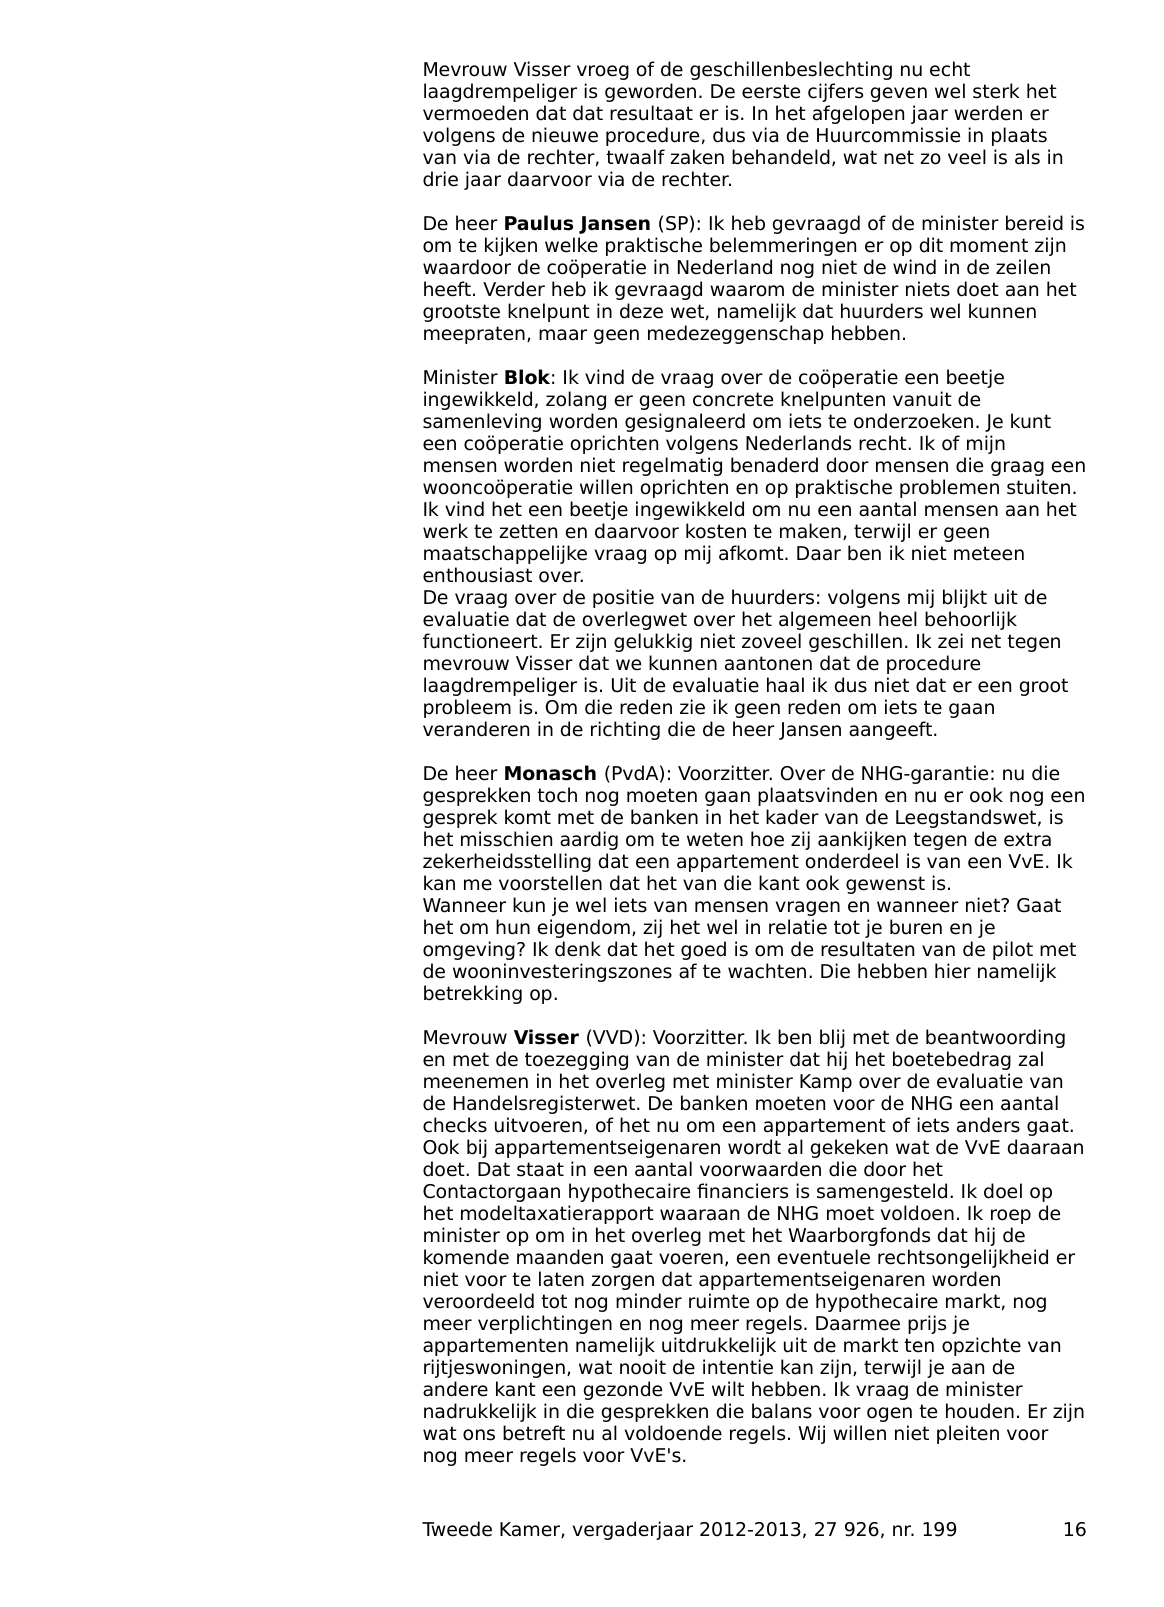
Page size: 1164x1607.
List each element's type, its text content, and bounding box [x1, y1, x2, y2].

text Mevrouw Visser (VVD): Voorzitter. Ik ben blij met de beantwoording en met de toezegging van de minister dat hij het boetebedrag zal meenemen in het overleg met minister Kamp over de evaluatie van de Handelsregisterwet. De banken moeten voor de NHG een aantal checks uitvoeren, of het nu om een appartement of iets anders gaat. Ook bij appartementseigenaren wordt al gekeken wat de VvE daaraan doet. Dat staat in een aantal voorwaarden die door het Contactorgaan hypothecaire financiers is samengesteld. Ik doel op het modeltaxatierapport waaraan de NHG moet voldoen. Ik roep de minister op om in het overleg met het Waarborgfonds dat hij de komende maanden gaat voeren, een eventuele rechtsongelijkheid er niet voor te laten zorgen dat appartementseigenaren worden veroordeeld tot nog minder ruimte op de hypothecaire markt, nog meer verplichtingen en nog meer regels. Daarmee prijs je appartementen namelijk uitdrukkelijk uit de markt ten opzichte van rijtjeswoningen, wat nooit de intentie kan zijn, terwijl je aan de andere kant een gezonde VvE wilt hebben. Ik vraag de minister nadrukkelijk in die gesprekken die balans voor ogen te houden. Er zijn wat ons betreft nu al voldoende regels. Wij willen niet pleiten voor nog meer regels voor VvE's. [422, 1027, 1087, 1467]
text Mevrouw Visser vroeg of de geschillenbeslechting nu echt laagdrempeliger is geworden. De eerste cijfers geven wel sterk het vermoeden dat dat resultaat er is. In het afgelopen jaar werden er volgens de nieuwe procedure, dus via de Huurcommissie in plaats van via de rechter, twaalf zaken behandeld, wat net zo veel is als in drie jaar daarvoor via de rechter. [422, 59, 1087, 191]
text De heer Paulus Jansen (SP): Ik heb gevraagd of de minister bereid is om te kijken welke praktische belemmeringen er op dit moment zijn waardoor de coöperatie in Nederland nog niet de wind in de zeilen heeft. Verder heb ik gevraagd waarom de minister niets doet aan het grootste knelpunt in deze wet, namelijk dat huurders wel kunnen meepraten, maar geen medezeggenschap hebben. [422, 213, 1087, 345]
text Wanneer kun je wel iets van mensen vragen en wanneer niet? Gaat het om hun eigendom, zij het wel in relatie tot je buren en je omgeving? Ik denk dat het goed is om de resultaten van de pilot met de wooninvesteringszones af te wachten. Die hebben hier namelijk betrekking op. [422, 895, 1087, 1005]
text Minister Blok: Ik vind de vraag over de coöperatie een beetje ingewikkeld, zolang er geen concrete knelpunten vanuit de samenleving worden gesignaleerd om iets te onderzoeken. Je kunt een coöperatie oprichten volgens Nederlands recht. Ik of mijn mensen worden niet regelmatig benaderd door mensen die graag een wooncoöperatie willen oprichten en op praktische problemen stuiten. Ik vind het een beetje ingewikkeld om nu een aantal mensen aan het werk te zetten en daarvoor kosten te maken, terwijl er geen maatschappelijke vraag op mij afkomt. Daar ben ik niet meteen enthousiast over. [422, 367, 1087, 587]
text De heer Monasch (PvdA): Voorzitter. Over de NHG-garantie: nu die gesprekken toch nog moeten gaan plaatsvinden en nu er ook nog een gesprek komt met de banken in het kader van de Leegstandswet, is het misschien aardig om te weten hoe zij aankijken tegen de extra zekerheidsstelling dat een appartement onderdeel is van een VvE. Ik kan me voorstellen dat het van die kant ook gewenst is. [422, 763, 1087, 895]
text De vraag over de positie van de huurders: volgens mij blijkt uit de evaluatie dat de overlegwet over het algemeen heel behoorlijk functioneert. Er zijn gelukkig niet zoveel geschillen. Ik zei net tegen mevrouw Visser dat we kunnen aantonen dat de procedure laagdrempeliger is. Uit de evaluatie haal ik dus niet dat er een groot probleem is. Om die reden zie ik geen reden om iets te gaan veranderen in de richting die de heer Jansen aangeeft. [422, 587, 1087, 741]
